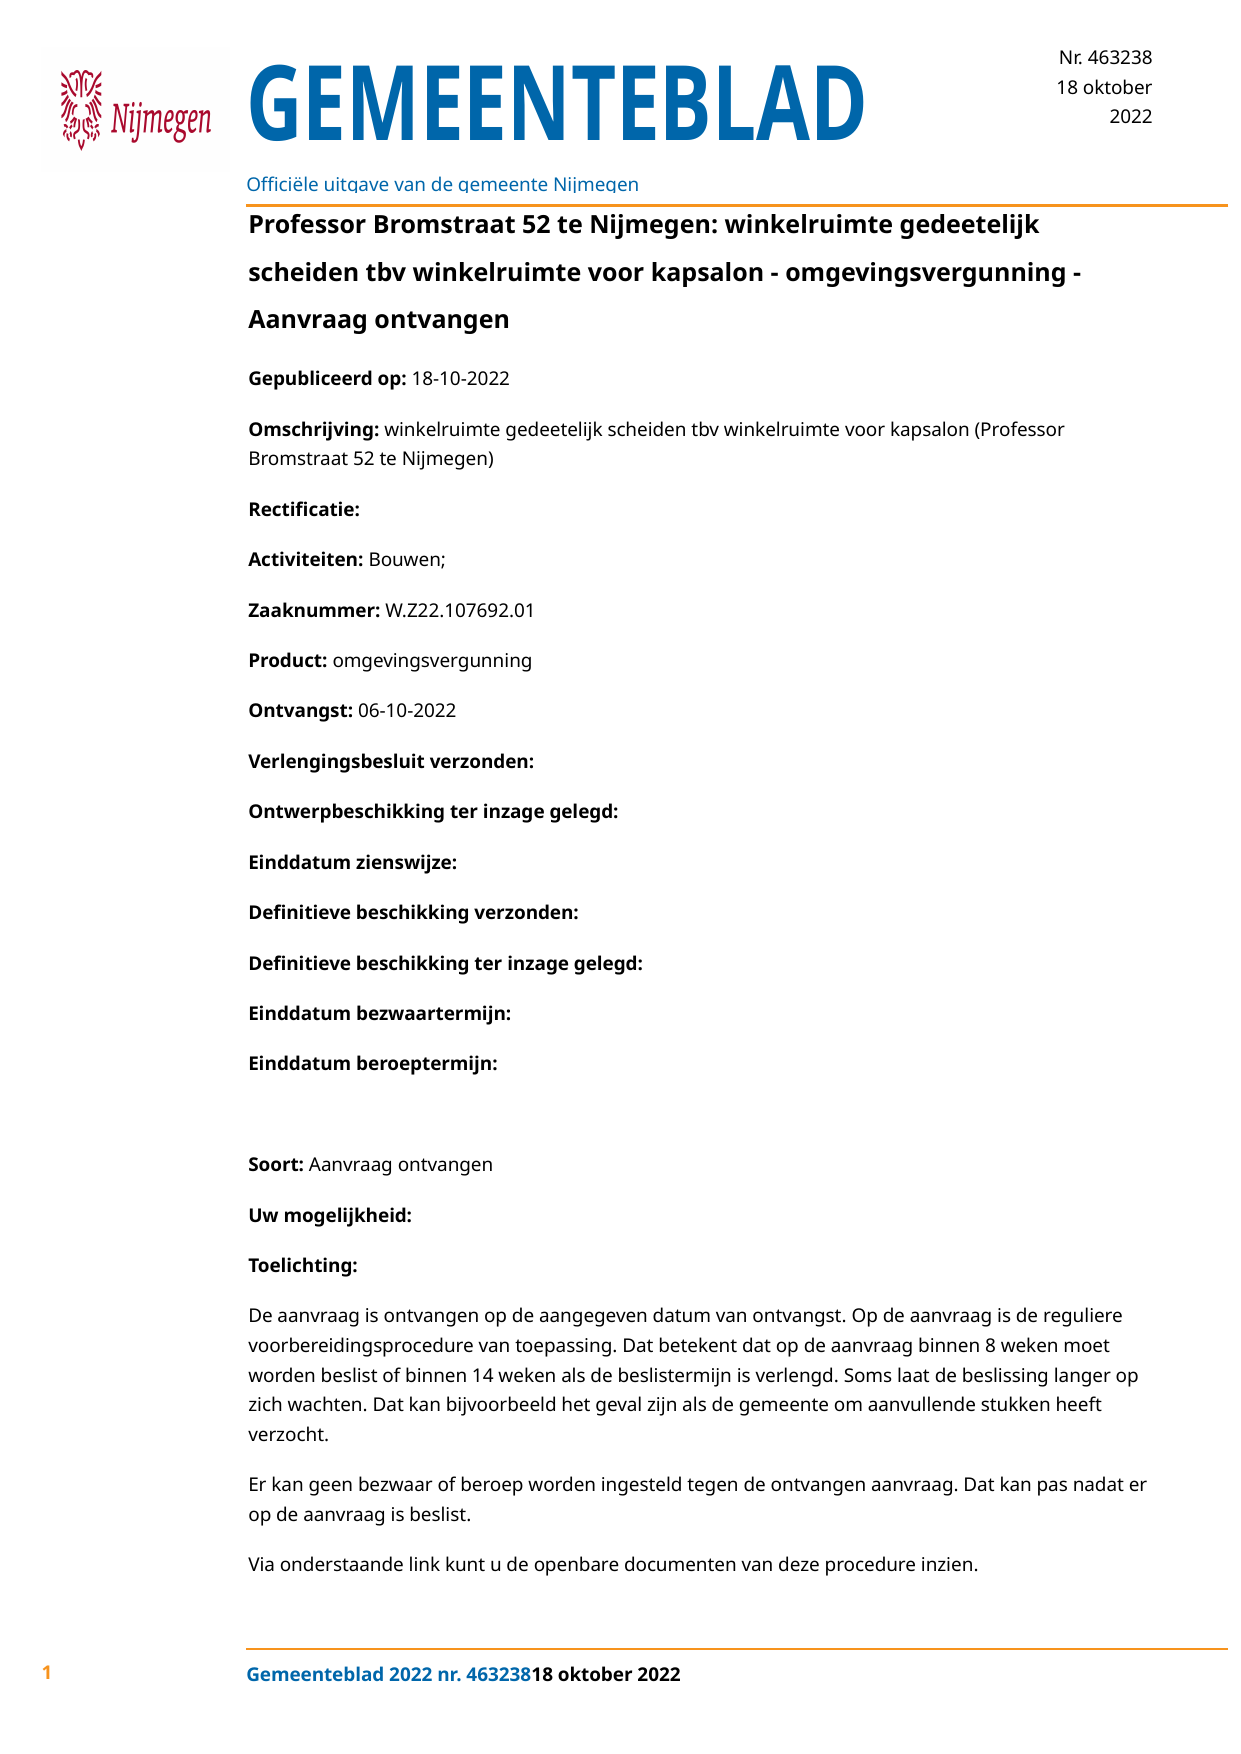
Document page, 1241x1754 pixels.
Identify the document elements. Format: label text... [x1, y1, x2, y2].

text Uw mogelijkheid: [248, 1202, 1152, 1227]
text De aanvraag is ontvangen op de aangegeven datum van ontvangst. Op de aanvraag is de reguliere voorbereidingsprocedure van toepassing. Dat betekent dat op de aanvraag binnen 8 weken moet worden beslist of binnen 14 weken als de beslistermijn is verlengd. Soms laat de beslissing langer op zich wachten. Dat kan bijvoorbeeld het geval zijn als de gemeente om aanvullende stukken heeft verzocht. [248, 1303, 1152, 1447]
text Rectificatie: [248, 496, 1152, 522]
text Verlengingsbesluit verzonden: [248, 748, 1152, 774]
text Zaaknummer: W.Z22.107692.01 [248, 597, 1152, 622]
text Via onderstaande link kunt u de openbare documenten van deze procedure inzien. [248, 1551, 1152, 1577]
text Soort: Aanvraag ontvangen [248, 1151, 1152, 1177]
picture [41, 47, 231, 172]
text Definitieve beschikking verzonden: [248, 899, 1152, 925]
text Gepubliceerd op: 18-10-2022 [248, 366, 1152, 391]
text Einddatum bezwaartermijn: [248, 1000, 1152, 1026]
text Toelichting: [248, 1252, 1152, 1278]
text Omschrijving: winkelruimte gedeetelijk scheiden tbv winkelruimte voor kapsalon (Professor Bromstraat 52 te Nijmegen) [248, 416, 1152, 471]
text Einddatum zienswijze: [248, 849, 1152, 874]
text Ontvangst: 06-10-2022 [248, 698, 1152, 723]
text Einddatum beroeptermijn: [248, 1051, 1152, 1076]
text Ontwerpbeschikking ter inzage gelegd: [248, 798, 1152, 824]
text Professor Bromstraat 52 te Nijmegen: winkelruimte gedeetelijk scheiden tbv winkelruimte voor kapsalon - omgevingsvergunning - Aanvraag ontvangen [248, 207, 1152, 336]
text Er kan geen bezwaar of beroep worden ingesteld tegen de ontvangen aanvraag. Dat kan pas nadat er op de aanvraag is beslist. [248, 1471, 1152, 1527]
text Definitieve beschikking ter inzage gelegd: [248, 950, 1152, 975]
text Product: omgevingsvergunning [248, 647, 1152, 673]
text Activiteiten: Bouwen; [248, 546, 1152, 572]
